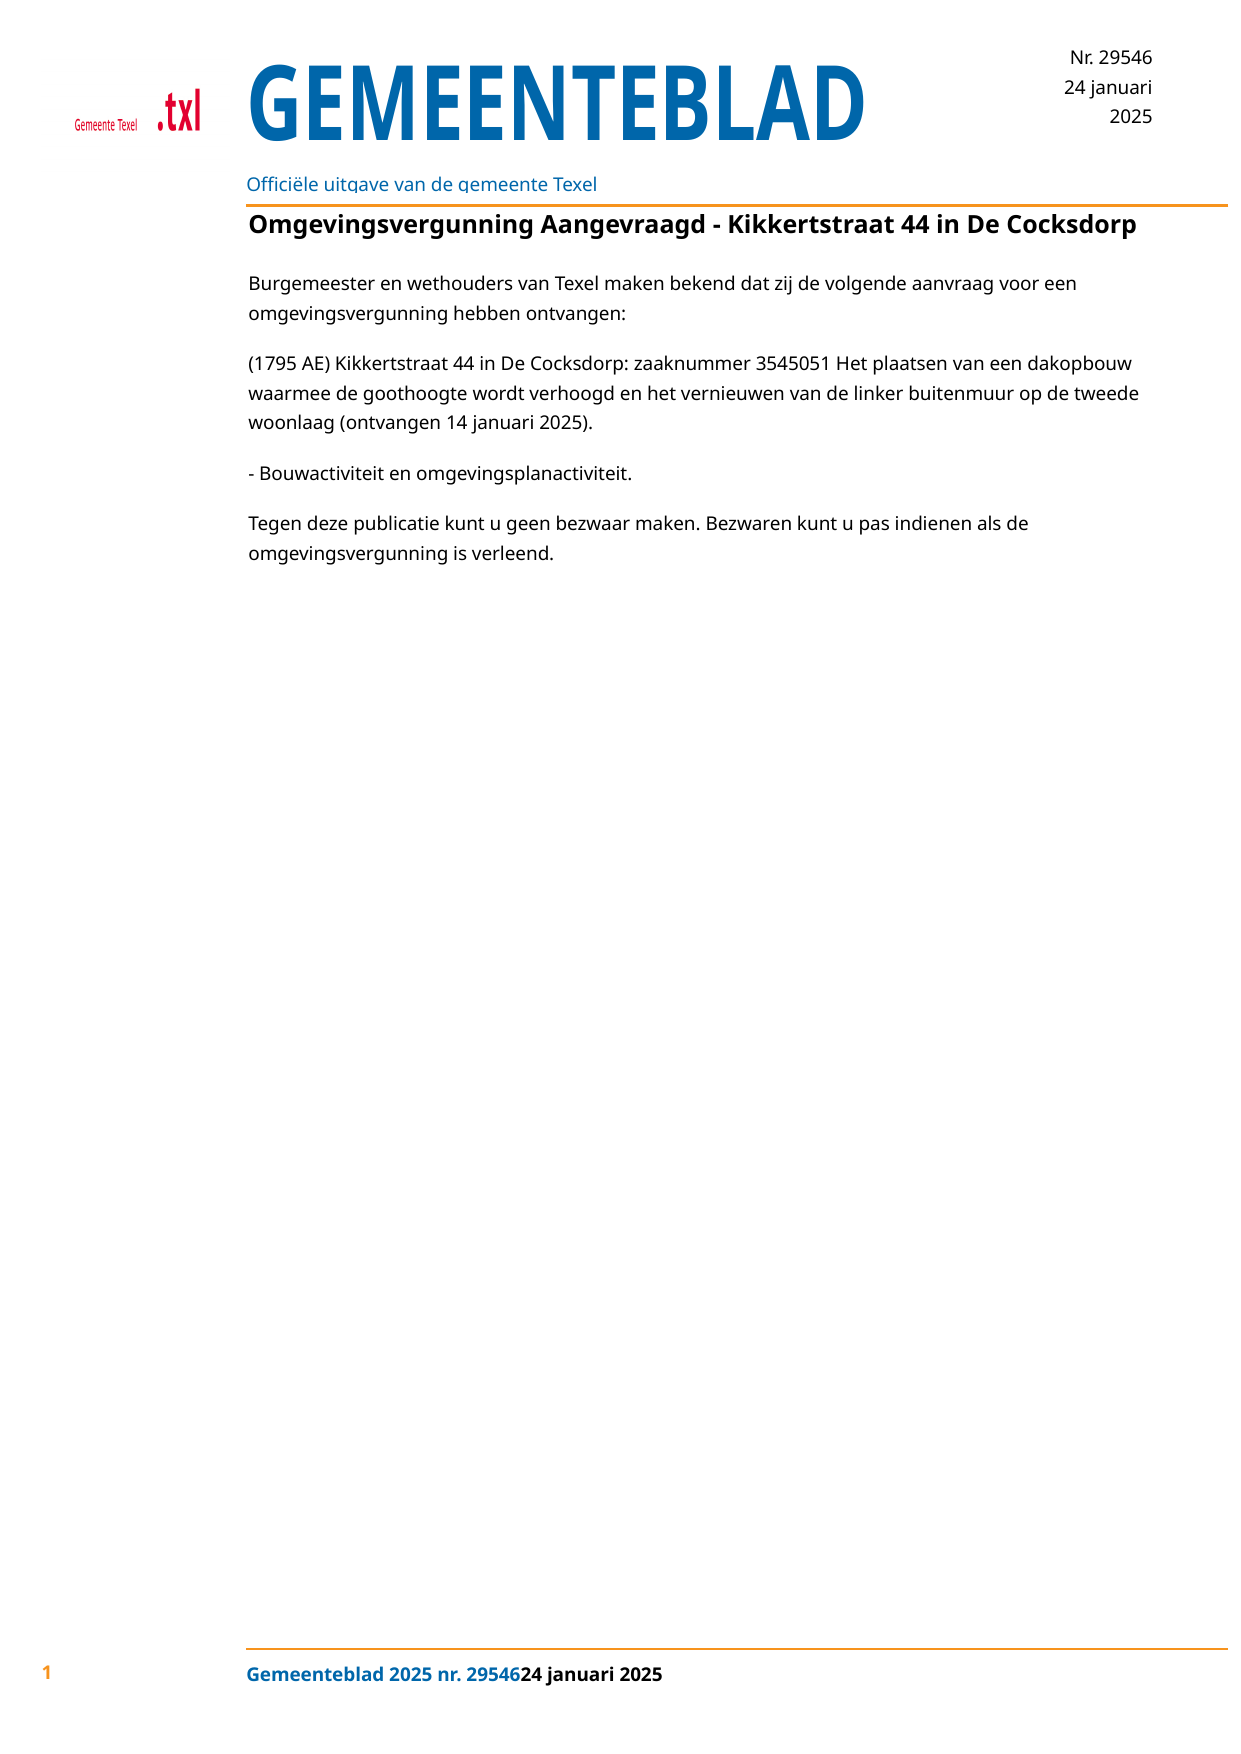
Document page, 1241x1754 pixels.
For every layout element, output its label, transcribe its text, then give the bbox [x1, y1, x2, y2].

picture [41, 47, 231, 172]
text Burgemeester en wethouders van Texel maken bekend dat zij de volgende aanvraag voor een omgevingsvergunning hebben ontvangen: [248, 270, 1152, 326]
text Tegen deze publicatie kunt u geen bezwaar maken. Bezwaren kunt u pas indienen als de omgevingsvergunning is verleend. [248, 510, 1152, 566]
text (1795 AE) Kikkertstraat 44 in De Cocksdorp: zaaknummer 3545051 Het plaatsen van een dakopbouw waarmee de goothoogte wordt verhoogd en het vernieuwen van de linker buitenmuur op de tweede woonlaag (ontvangen 14 januari 2025). [248, 350, 1152, 435]
text Omgevingsvergunning Aangevraagd - Kikkertstraat 44 in De Cocksdorp [248, 207, 1152, 241]
text - Bouwactiviteit en omgevingsplanactiviteit. [248, 460, 1152, 486]
